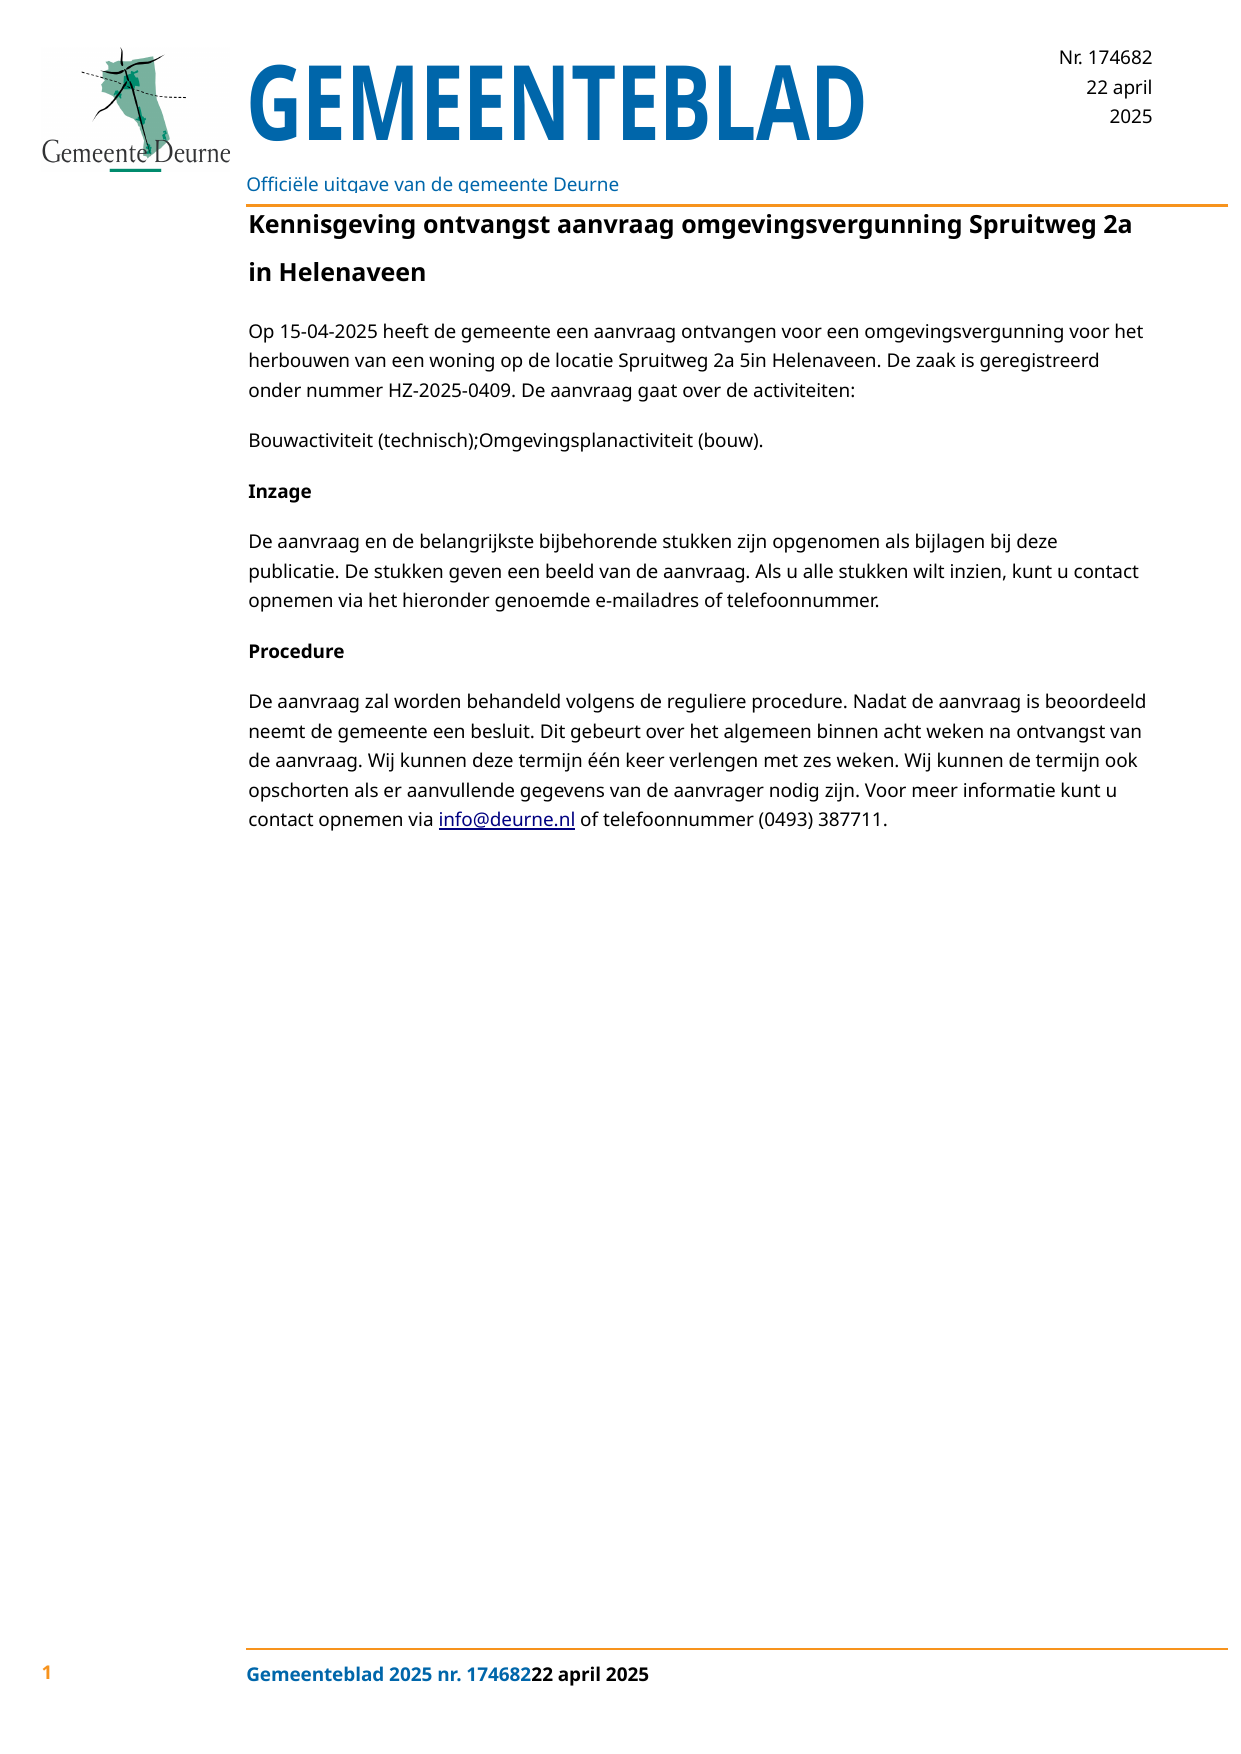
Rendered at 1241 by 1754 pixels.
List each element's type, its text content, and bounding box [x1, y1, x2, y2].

text De aanvraag zal worden behandeld volgens de reguliere procedure. Nadat de aanvraag is beoordeeld neemt de gemeente een besluit. Dit gebeurt over het algemeen binnen acht weken na ontvangst van de aanvraag. Wij kunnen deze termijn één keer verlengen met zes weken. Wij kunnen de termijn ook opschorten als er aanvullende gegevens van de aanvrager nodig zijn. Voor meer informatie kunt u contact opnemen via info@deurne.nl of telefoonnummer (0493) 387711. [248, 688, 1152, 832]
picture [41, 47, 231, 172]
text Procedure [248, 638, 1152, 664]
text De aanvraag en de belangrijkste bijbehorende stukken zijn opgenomen als bijlagen bij deze publicatie. De stukken geven een beeld van de aanvraag. Als u alle stukken wilt inzien, kunt u contact opnemen via het hieronder genoemde e-mailadres of telefoonnummer. [248, 528, 1152, 613]
text Bouwactiviteit (technisch);Omgevingsplanactiviteit (bouw). [248, 427, 1152, 453]
text Inzage [248, 478, 1152, 504]
text Kennisgeving ontvangst aanvraag omgevingsvergunning Spruitweg 2a in Helenaveen [248, 207, 1152, 288]
text Op 15-04-2025 heeft de gemeente een aanvraag ontvangen voor een omgevingsvergunning voor het herbouwen van een woning op de locatie Spruitweg 2a 5in Helenaveen. De zaak is geregistreerd onder nummer HZ-2025-0409. De aanvraag gaat over de activiteiten: [248, 318, 1152, 403]
